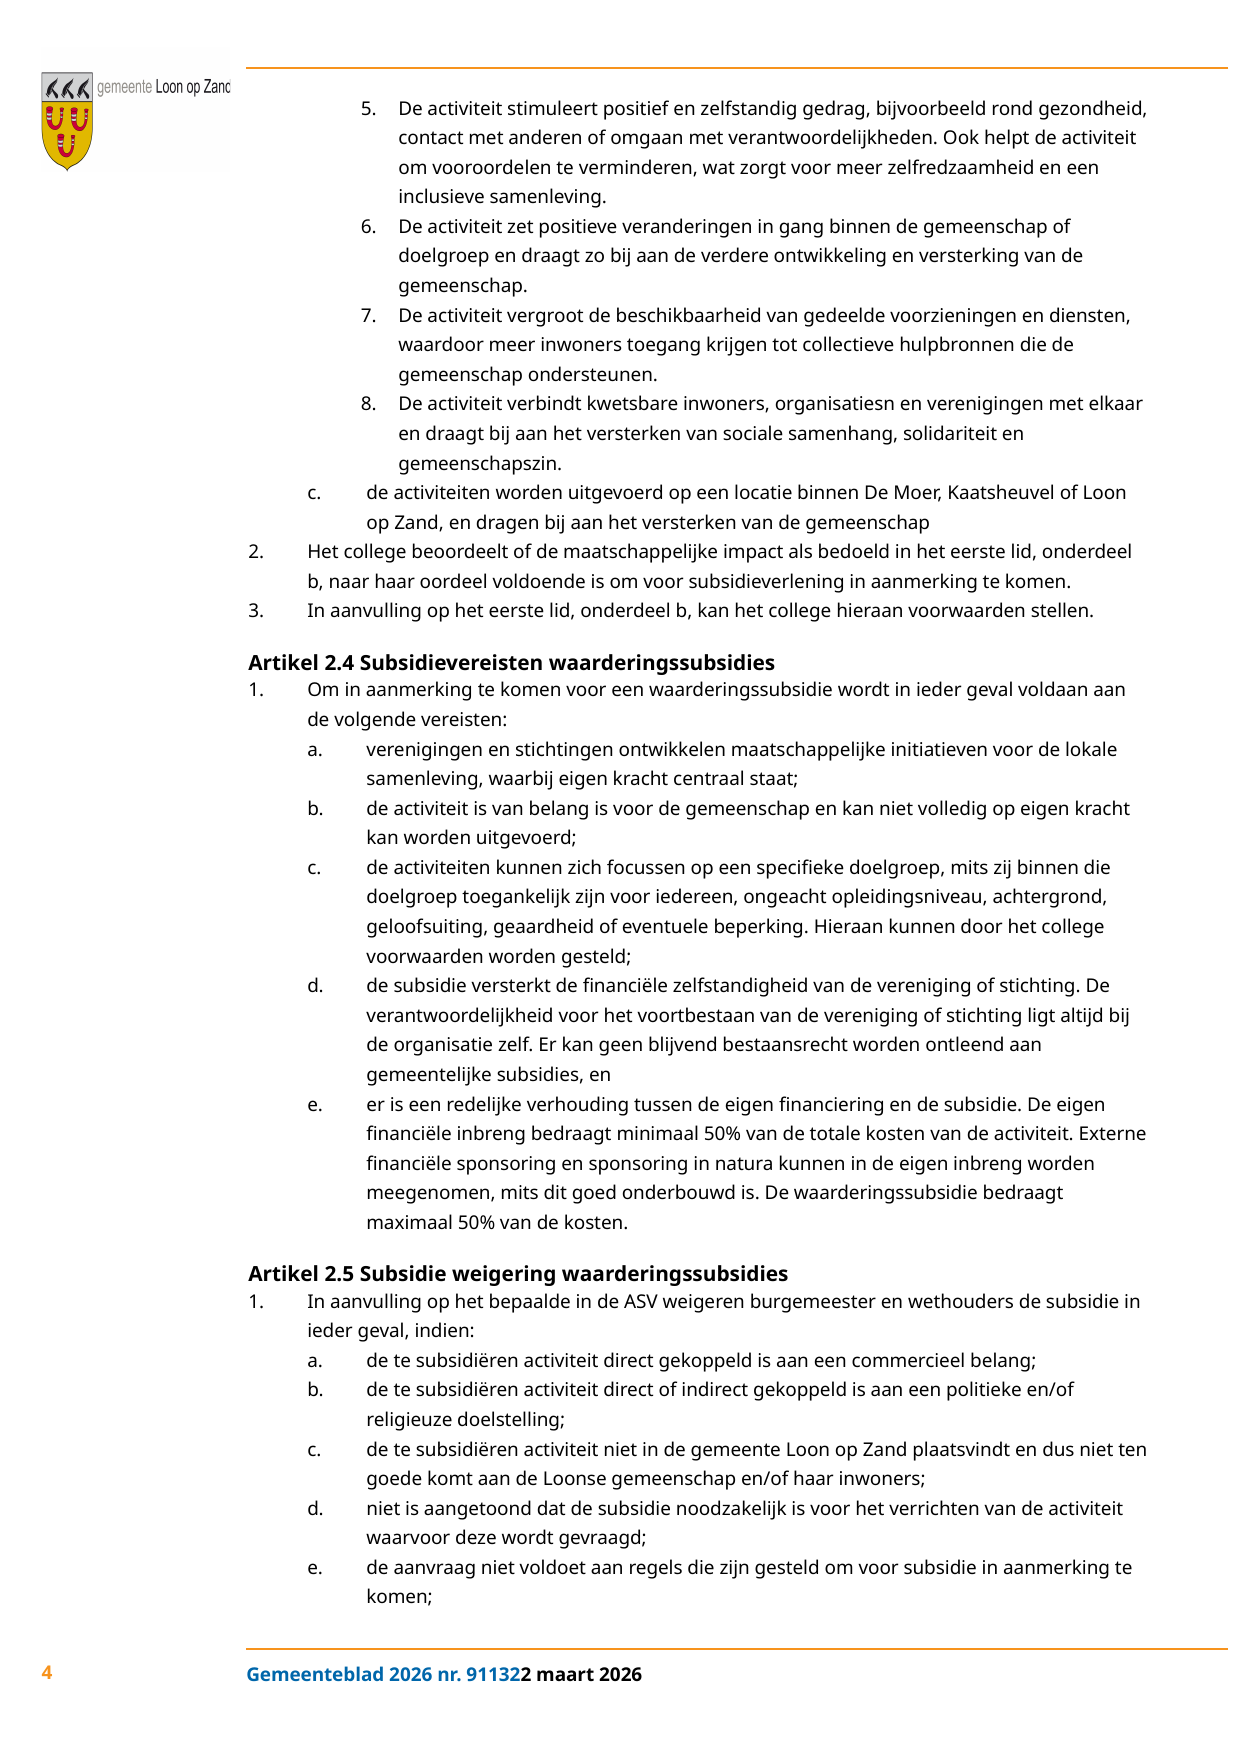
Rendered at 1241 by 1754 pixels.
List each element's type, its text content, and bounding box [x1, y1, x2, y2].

list In aanvulling op het eerste lid, onderdeel b, kan het college hieraan voorwaarden stellen. [248, 598, 1152, 623]
list de subsidie versterkt de financiële zelfstandigheid van de vereniging of stichting. De verantwoordelijkheid voor het voortbestaan van de vereniging of stichting ligt altijd bij de organisatie zelf. Er kan geen blijvend bestaansrecht worden ontleend aan gemeentelijke subsidies, en [307, 972, 1152, 1087]
list de te subsidiëren activiteit niet in de gemeente Loon op Zand plaatsvindt en dus niet ten goede komt aan de Loonse gemeenschap en/of haar inwoners; [307, 1436, 1152, 1491]
list niet is aangetoond dat de subsidie noodzakelijk is voor het verrichten van de activiteit waarvoor deze wordt gevraagd; [307, 1495, 1152, 1550]
list De activiteit vergroot de beschikbaarheid van gedeelde voorzieningen en diensten, waardoor meer inwoners toegang krijgen tot collectieve hulpbronnen die de gemeenschap ondersteunen. [361, 302, 1152, 387]
list De activiteit stimuleert positief en zelfstandig gedrag, bijvoorbeeld rond gezondheid, contact met anderen of omgaan met verantwoordelijkheden. Ook helpt de activiteit om vooroordelen te verminderen, wat zorgt voor meer zelfredzaamheid en een inclusieve samenleving. [361, 95, 1152, 209]
list de activiteiten kunnen zich focussen op een specifieke doelgroep, mits zij binnen die doelgroep toegankelijk zijn voor iedereen, ongeacht opleidingsniveau, achtergrond, geloofsuiting, geaardheid of eventuele beperking. Hieraan kunnen door het college voorwaarden worden gesteld; [307, 854, 1152, 968]
list de activiteiten worden uitgevoerd op een locatie binnen De Moer, Kaatsheuvel of Loon op Zand, en dragen bij aan het versterken van de gemeenschap [307, 479, 1152, 535]
list de te subsidiëren activiteit direct gekoppeld is aan een commercieel belang; [307, 1347, 1152, 1373]
list verenigingen en stichtingen ontwikkelen maatschappelijke initiatieven voor de lokale samenleving, waarbij eigen kracht centraal staat; [307, 736, 1152, 791]
list de activiteit is van belang is voor de gemeenschap en kan niet volledig op eigen kracht kan worden uitgevoerd; [307, 795, 1152, 850]
list er is een redelijke verhouding tussen de eigen financiering en de subsidie. De eigen financiële inbreng bedraagt minimaal 50% van de totale kosten van de activiteit. Externe financiële sponsoring en sponsoring in natura kunnen in de eigen inbreng worden meegenomen, mits dit goed onderbouwd is. De waarderingssubsidie bedraagt maximaal 50% van de kosten. [307, 1091, 1152, 1235]
text Artikel 2.5 Subsidie weigering waarderingssubsidies [248, 1259, 1152, 1288]
text Artikel 2.4 Subsidievereisten waarderingssubsidies [248, 648, 1152, 677]
list Het college beoordeelt of de maatschappelijke impact als bedoeld in het eerste lid, onderdeel b, naar haar oordeel voldoende is om voor subsidieverlening in aanmerking te komen. [248, 538, 1152, 594]
list De activiteit verbindt kwetsbare inwoners, organisatiesn en verenigingen met elkaar en draagt bij aan het versterken van sociale samenhang, solidariteit en gemeenschapszin. [361, 391, 1152, 476]
list de aanvraag niet voldoet aan regels die zijn gesteld om voor subsidie in aanmerking te komen; [307, 1554, 1152, 1609]
list de te subsidiëren activiteit direct of indirect gekoppeld is aan een politieke en/of religieuze doelstelling; [307, 1377, 1152, 1432]
list De activiteit zet positieve veranderingen in gang binnen de gemeenschap of doelgroep en draagt zo bij aan de verdere ontwikkeling en versterking van de gemeenschap. [361, 213, 1152, 298]
list Om in aanmerking te komen voor een waarderingssubsidie wordt in ieder geval voldaan aan de volgende vereisten: [248, 677, 1152, 732]
list In aanvulling op het bepaalde in de ASV weigeren burgemeester en wethouders de subsidie in ieder geval, indien: [248, 1288, 1152, 1343]
picture [41, 47, 231, 172]
